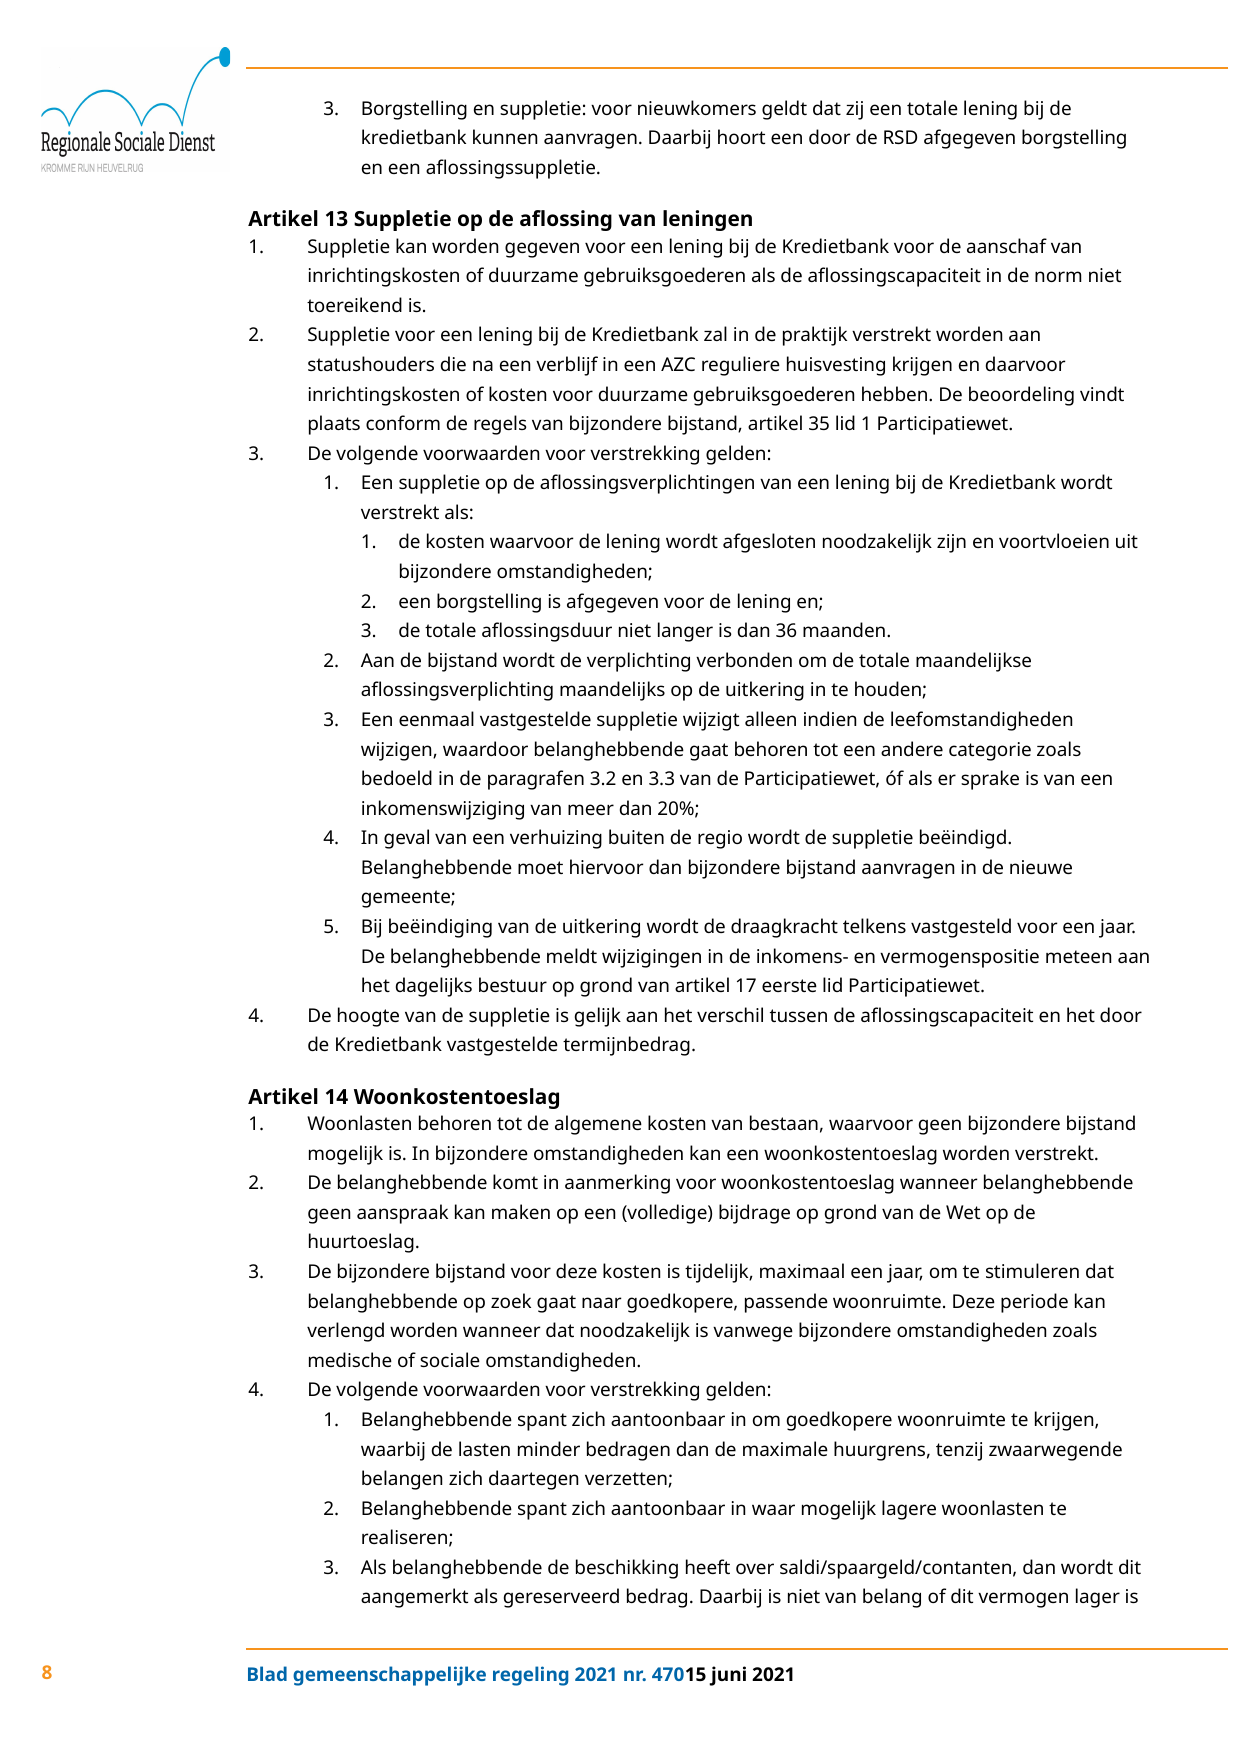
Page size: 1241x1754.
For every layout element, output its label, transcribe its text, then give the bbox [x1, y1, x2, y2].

list Een suppletie op de aflossingsverplichtingen van een lening bij de Kredietbank wordt verstrekt als: [323, 469, 1152, 525]
list de kosten waarvoor de lening wordt afgesloten noodzakelijk zijn en voortvloeien uit bijzondere omstandigheden; [361, 529, 1152, 584]
list Een eenmaal vastgestelde suppletie wijzigt alleen indien de leefomstandigheden wijzigen, waardoor belanghebbende gaat behoren tot een andere categorie zoals bedoeld in de paragrafen 3.2 en 3.3 van de Participatiewet, óf als er sprake is van een inkomenswijziging van meer dan 20%; [323, 706, 1152, 821]
list de totale aflossingsduur niet langer is dan 36 maanden. [361, 617, 1152, 643]
list In geval van een verhuizing buiten de regio wordt de suppletie beëindigd. Belanghebbende moet hiervoor dan bijzondere bijstand aanvragen in de nieuwe gemeente; [323, 824, 1152, 909]
list Belanghebbende spant zich aantoonbaar in waar mogelijk lagere woonlasten te realiseren; [323, 1495, 1152, 1550]
list Als belanghebbende de beschikking heeft over saldi/spaargeld/contanten, dan wordt dit aangemerkt als gereserveerd bedrag. Daarbij is niet van belang of dit vermogen lager is [323, 1554, 1152, 1609]
list Borgstelling en suppletie: voor nieuwkomers geldt dat zij een totale lening bij de kredietbank kunnen aanvragen. Daarbij hoort een door de RSD afgegeven borgstelling en een aflossingssuppletie. [323, 95, 1152, 180]
list Aan de bijstand wordt de verplichting verbonden om de totale maandelijkse aflossingsverplichting maandelijks op de uitkering in te houden; [323, 647, 1152, 702]
list De volgende voorwaarden voor verstrekking gelden: [248, 1377, 1152, 1402]
list De belanghebbende komt in aanmerking voor woonkostentoeslag wanneer belanghebbende geen aanspraak kan maken op een (volledige) bijdrage op grond van de Wet op de huurtoeslag. [248, 1169, 1152, 1254]
list een borgstelling is afgegeven voor de lening en; [361, 588, 1152, 613]
list Suppletie kan worden gegeven voor een lening bij de Kredietbank voor de aanschaf van inrichtingskosten of duurzame gebruiksgoederen als de aflossingscapaciteit in de norm niet toereikend is. [248, 233, 1152, 318]
text Artikel 14 Woonkostentoeslag [248, 1082, 1152, 1110]
list Woonlasten behoren tot de algemene kosten van bestaan, waarvoor geen bijzondere bijstand mogelijk is. In bijzondere omstandigheden kan een woonkostentoeslag worden verstrekt. [248, 1110, 1152, 1166]
list Suppletie voor een lening bij de Kredietbank zal in de praktijk verstrekt worden aan statushouders die na een verblijf in een AZC reguliere huisvesting krijgen en daarvoor inrichtingskosten of kosten voor duurzame gebruiksgoederen hebben. De beoordeling vindt plaats conform de regels van bijzondere bijstand, artikel 35 lid 1 Participatiewet. [248, 322, 1152, 436]
list Belanghebbende spant zich aantoonbaar in om goedkopere woonruimte te krijgen, waarbij de lasten minder bedragen dan de maximale huurgrens, tenzij zwaarwegende belangen zich daartegen verzetten; [323, 1406, 1152, 1491]
list Bij beëindiging van de uitkering wordt de draagkracht telkens vastgesteld voor een jaar. De belanghebbende meldt wijzigingen in de inkomens- en vermogenspositie meteen aan het dagelijks bestuur op grond van artikel 17 eerste lid Participatiewet. [323, 913, 1152, 998]
text Artikel 13 Suppletie op de aflossing van leningen [248, 204, 1152, 233]
picture [41, 47, 231, 172]
list De volgende voorwaarden voor verstrekking gelden: [248, 440, 1152, 466]
list De hoogte van de suppletie is gelijk aan het verschil tussen de aflossingscapaciteit en het door de Kredietbank vastgestelde termijnbedrag. [248, 1002, 1152, 1057]
list De bijzondere bijstand voor deze kosten is tijdelijk, maximaal een jaar, om te stimuleren dat belanghebbende op zoek gaat naar goedkopere, passende woonruimte. Deze periode kan verlengd worden wanneer dat noodzakelijk is vanwege bijzondere omstandigheden zoals medische of sociale omstandigheden. [248, 1258, 1152, 1373]
